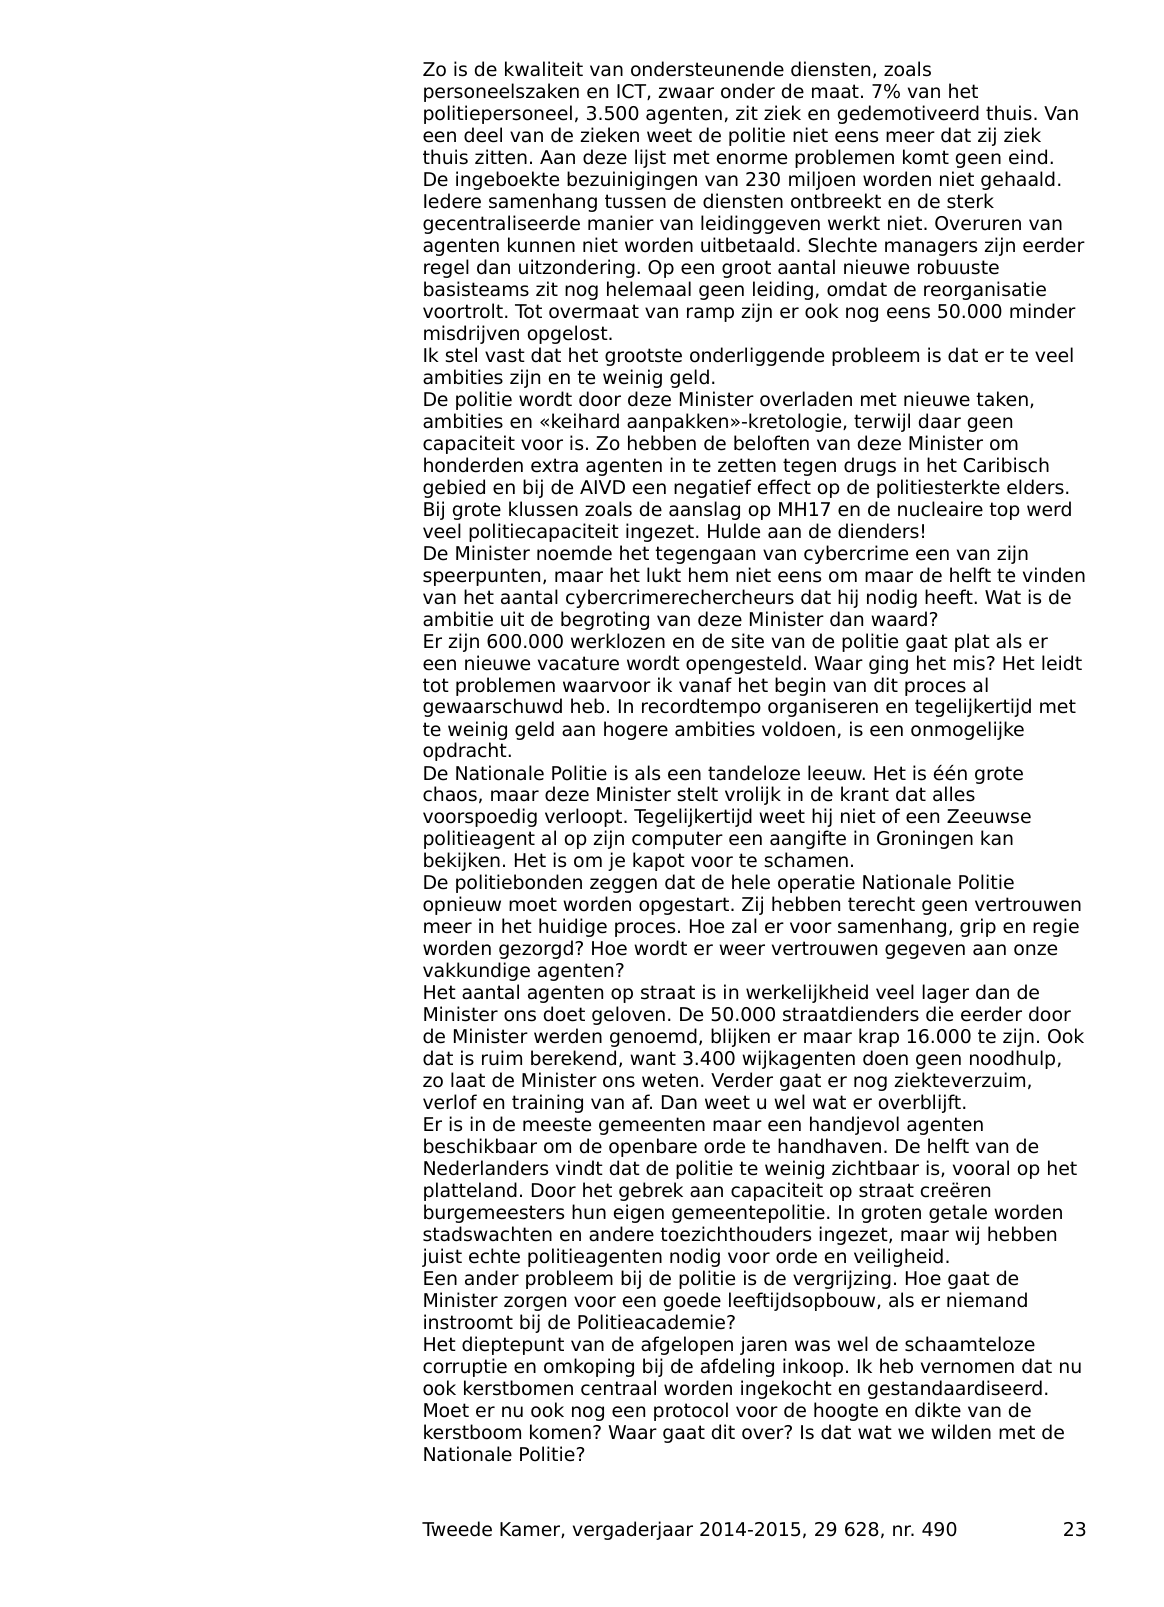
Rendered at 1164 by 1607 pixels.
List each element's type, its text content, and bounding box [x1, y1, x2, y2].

text Zo is de kwaliteit van ondersteunende diensten, zoals personeelszaken en ICT, zwaar onder de maat. 7% van het politiepersoneel, 3.500 agenten, zit ziek en gedemotiveerd thuis. Van een deel van de zieken weet de politie niet eens meer dat zij ziek thuis zitten. Aan deze lijst met enorme problemen komt geen eind. De ingeboekte bezuinigingen van 230 miljoen worden niet gehaald. Iedere samenhang tussen de diensten ontbreekt en de sterk gecentraliseerde manier van leidinggeven werkt niet. Overuren van agenten kunnen niet worden uitbetaald. Slechte managers zijn eerder regel dan uitzondering. Op een groot aantal nieuwe robuuste basisteams zit nog helemaal geen leiding, omdat de reorganisatie voortrolt. Tot overmaat van ramp zijn er ook nog eens 50.000 minder misdrijven opgelost. [422, 59, 1087, 345]
text De Nationale Politie is als een tandeloze leeuw. Het is één grote chaos, maar deze Minister stelt vrolijk in de krant dat alles voorspoedig verloopt. Tegelijkertijd weet hij niet of een Zeeuwse politieagent al op zijn computer een aangifte in Groningen kan bekijken. Het is om je kapot voor te schamen. [422, 762, 1087, 872]
text De politiebonden zeggen dat de hele operatie Nationale Politie opnieuw moet worden opgestart. Zij hebben terecht geen vertrouwen meer in het huidige proces. Hoe zal er voor samenhang, grip en regie worden gezorgd? Hoe wordt er weer vertrouwen gegeven aan onze vakkundige agenten? [422, 872, 1087, 982]
text Het dieptepunt van de afgelopen jaren was wel de schaamteloze corruptie en omkoping bij de afdeling inkoop. Ik heb vernomen dat nu ook kerstbomen centraal worden ingekocht en gestandaardiseerd. Moet er nu ook nog een protocol voor de hoogte en dikte van de kerstboom komen? Waar gaat dit over? Is dat wat we wilden met de Nationale Politie? [422, 1334, 1087, 1466]
text Een ander probleem bij de politie is de vergrijzing. Hoe gaat de Minister zorgen voor een goede leeftijdsopbouw, als er niemand instroomt bij de Politieacademie? [422, 1268, 1087, 1334]
text Er is in de meeste gemeenten maar een handjevol agenten beschikbaar om de openbare orde te handhaven. De helft van de Nederlanders vindt dat de politie te weinig zichtbaar is, vooral op het platteland. Door het gebrek aan capaciteit op straat creëren burgemeesters hun eigen gemeentepolitie. In groten getale worden stadswachten en andere toezichthouders ingezet, maar wij hebben juist echte politieagenten nodig voor orde en veiligheid. [422, 1114, 1087, 1268]
text Er zijn 600.000 werklozen en de site van de politie gaat plat als er een nieuwe vacature wordt opengesteld. Waar ging het mis? Het leidt tot problemen waarvoor ik vanaf het begin van dit proces al gewaarschuwd heb. In recordtempo organiseren en tegelijkertijd met te weinig geld aan hogere ambities voldoen, is een onmogelijke opdracht. [422, 631, 1087, 762]
text De Minister noemde het tegengaan van cybercrime een van zijn speerpunten, maar het lukt hem niet eens om maar de helft te vinden van het aantal cybercrimerechercheurs dat hij nodig heeft. Wat is de ambitie uit de begroting van deze Minister dan waard? [422, 543, 1087, 631]
text De politie wordt door deze Minister overladen met nieuwe taken, ambities en «keihard aanpakken»-kretologie, terwijl daar geen capaciteit voor is. Zo hebben de beloften van deze Minister om honderden extra agenten in te zetten tegen drugs in het Caribisch gebied en bij de AIVD een negatief effect op de politiesterkte elders. Bij grote klussen zoals de aanslag op MH17 en de nucleaire top werd veel politiecapaciteit ingezet. Hulde aan de dienders! [422, 389, 1087, 543]
text Het aantal agenten op straat is in werkelijkheid veel lager dan de Minister ons doet geloven. De 50.000 straatdienders die eerder door de Minister werden genoemd, blijken er maar krap 16.000 te zijn. Ook dat is ruim berekend, want 3.400 wijkagenten doen geen noodhulp, zo laat de Minister ons weten. Verder gaat er nog ziekteverzuim, verlof en training van af. Dan weet u wel wat er overblijft. [422, 982, 1087, 1114]
text Ik stel vast dat het grootste onderliggende probleem is dat er te veel ambities zijn en te weinig geld. [422, 345, 1087, 389]
